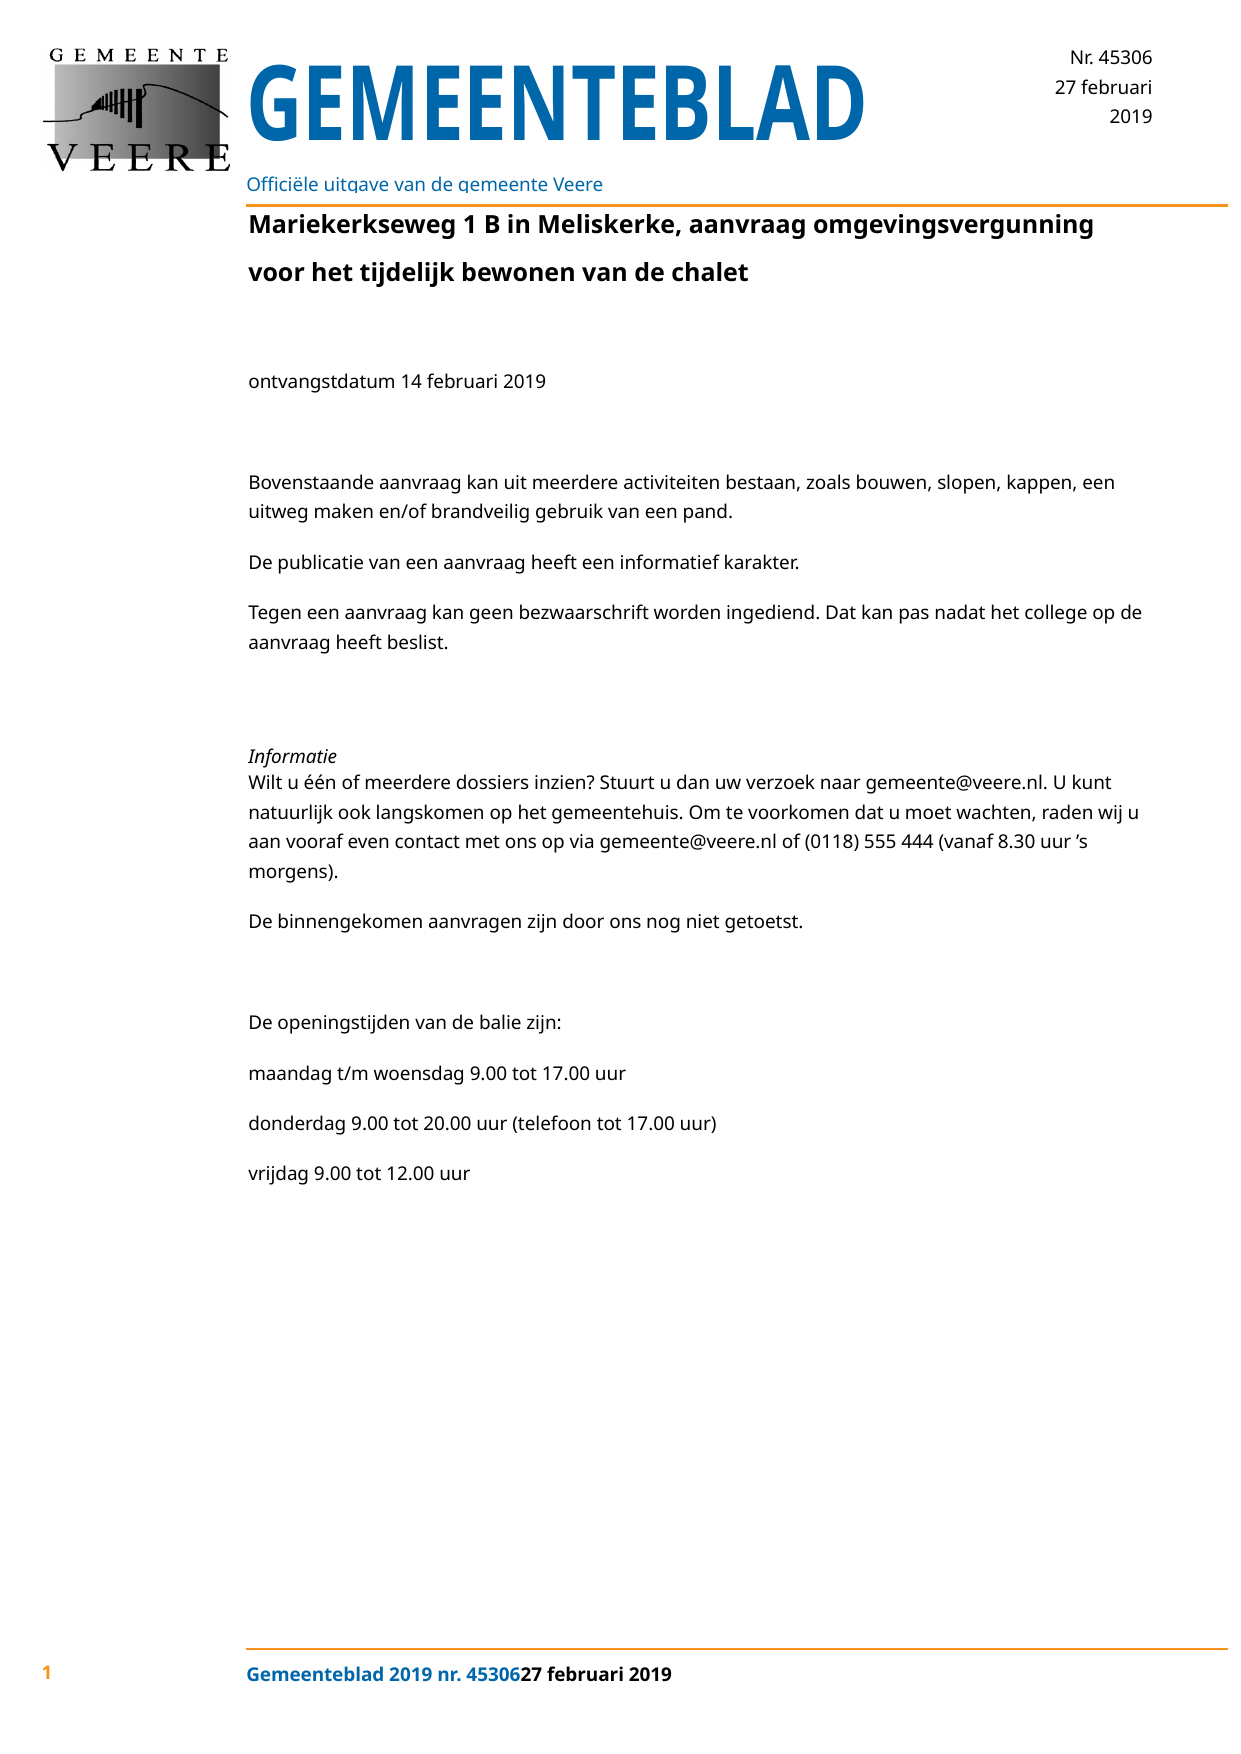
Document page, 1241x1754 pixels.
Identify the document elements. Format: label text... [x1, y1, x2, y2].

text De binnengekomen aanvragen zijn door ons nog niet getoetst. [248, 908, 1152, 934]
text Bovenstaande aanvraag kan uit meerdere activiteiten bestaan, zoals bouwen, slopen, kappen, een uitweg maken en/of brandveilig gebruik van een pand. [248, 469, 1152, 524]
text maandag t/m woensdag 9.00 tot 17.00 uur [248, 1060, 1152, 1085]
text vrijdag 9.00 tot 12.00 uur [248, 1161, 1152, 1186]
text Mariekerkseweg 1 B in Meliskerke, aanvraag omgevingsvergunning voor het tijdelijk bewonen van de chalet [248, 207, 1152, 288]
text De openingstijden van de balie zijn: [248, 1009, 1152, 1035]
text Informatie [248, 743, 1152, 769]
text ontvangstdatum 14 februari 2019 [248, 368, 1152, 394]
text Tegen een aanvraag kan geen bezwaarschrift worden ingediend. Dat kan pas nadat het college op de aanvraag heeft beslist. [248, 599, 1152, 655]
text Wilt u één of meerdere dossiers inzien? Stuurt u dan uw verzoek naar gemeente@veere.nl. U kunt natuurlijk ook langskomen op het gemeentehuis. Om te voorkomen dat u moet wachten, raden wij u aan vooraf even contact met ons op via gemeente@veere.nl of (0118) 555 444 (vanaf 8.30 uur ’s morgens). [248, 769, 1152, 884]
picture [41, 47, 231, 172]
text donderdag 9.00 tot 20.00 uur (telefoon tot 17.00 uur) [248, 1110, 1152, 1136]
text De publicatie van een aanvraag heeft een informatief karakter. [248, 549, 1152, 575]
